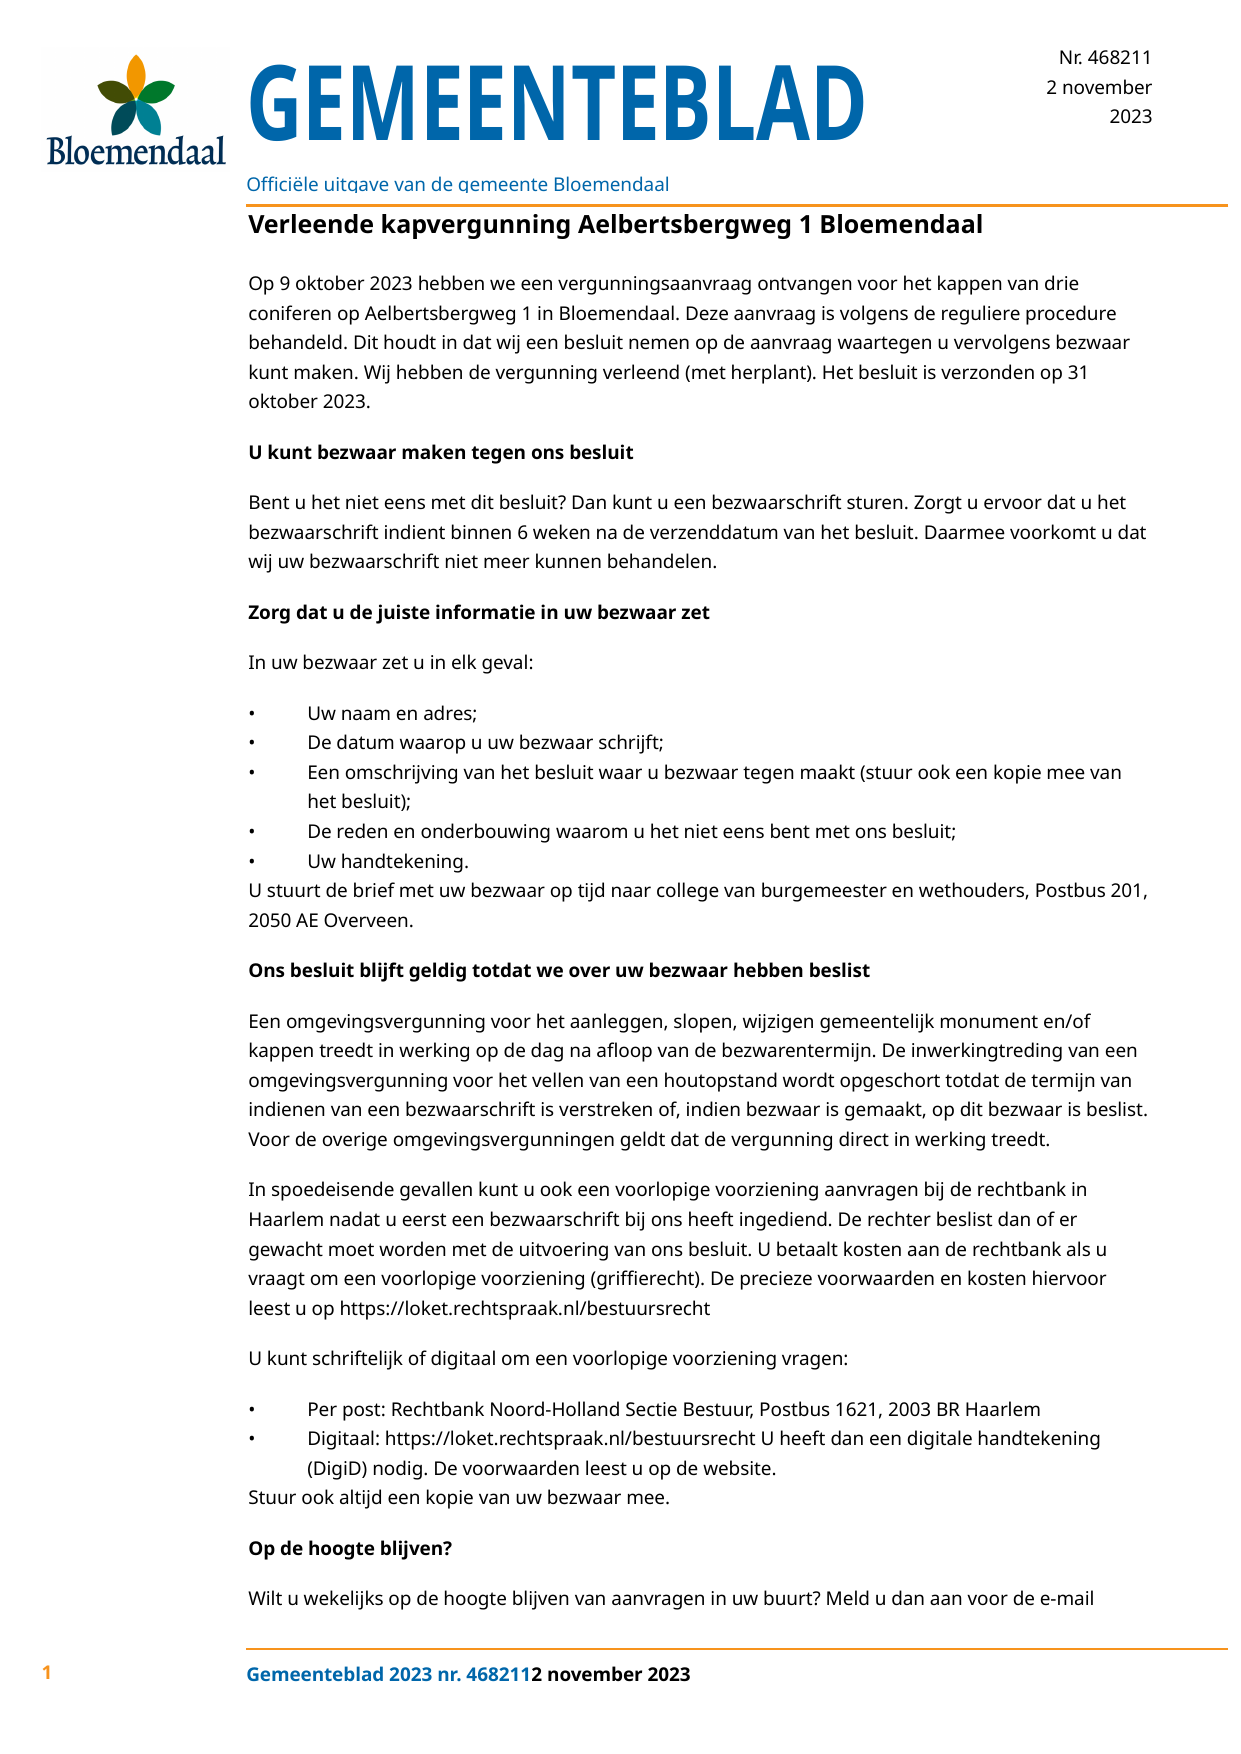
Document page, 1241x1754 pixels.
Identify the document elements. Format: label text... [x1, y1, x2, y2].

text Bent u het niet eens met dit besluit? Dan kunt u een bezwaarschrift sturen. Zorgt u ervoor dat u het bezwaarschrift indient binnen 6 weken na de verzenddatum van het besluit. Daarmee voorkomt u dat wij uw bezwaarschrift niet meer kunnen behandelen. [248, 489, 1152, 574]
text Op 9 oktober 2023 hebben we een vergunningsaanvraag ontvangen voor het kappen van drie coniferen op Aelbertsbergweg 1 in Bloemendaal. Deze aanvraag is volgens de reguliere procedure behandeld. Dit houdt in dat wij een besluit nemen op de aanvraag waartegen u vervolgens bezwaar kunt maken. Wij hebben de vergunning verleend (met herplant). Het besluit is verzonden op 31 oktober 2023. [248, 270, 1152, 414]
text In spoedeisende gevallen kunt u ook een voorlopige voorziening aanvragen bij de rechtbank in Haarlem nadat u eerst een bezwaarschrift bij ons heeft ingediend. De rechter beslist dan of er gewacht moet worden met de uitvoering van ons besluit. U betaalt kosten aan de rechtbank als u vraagt om een voorlopige voorziening (griffierecht). De precieze voorwaarden en kosten hiervoor leest u op https://loket.rechtspraak.nl/bestuursrecht [248, 1177, 1152, 1321]
picture [41, 47, 231, 172]
text Wilt u wekelijks op de hoogte blijven van aanvragen in uw buurt? Meld u dan aan voor de e-mail [248, 1585, 1152, 1611]
list Per post: Rechtbank Noord-Holland Sectie Bestuur, Postbus 1621, 2003 BR Haarlem [248, 1396, 1152, 1421]
text Verleende kapvergunning Aelbertsbergweg 1 Bloemendaal [248, 207, 1152, 241]
text U kunt schriftelijk of digitaal om een voorlopige voorziening vragen: [248, 1345, 1152, 1371]
list Uw handtekening. [248, 848, 1152, 873]
list De datum waarop u uw bezwaar schrijft; [248, 729, 1152, 755]
list Digitaal: https://loket.rechtspraak.nl/bestuursrecht U heeft dan een digitale handtekening (DigiD) nodig. De voorwaarden leest u op de website. [248, 1425, 1152, 1481]
text Een omgevingsvergunning voor het aanleggen, slopen, wijzigen gemeentelijk monument en/of kappen treedt in werking op de dag na afloop van de bezwarentermijn. De inwerkingtreding van een omgevingsvergunning voor het vellen van een houtopstand wordt opgeschort totdat de termijn van indienen van een bezwaarschrift is verstreken of, indien bezwaar is gemaakt, op dit bezwaar is beslist. Voor de overige omgevingsvergunningen geldt dat de vergunning direct in werking treedt. [248, 1008, 1152, 1152]
text Zorg dat u de juiste informatie in uw bezwaar zet [248, 599, 1152, 625]
list De reden en onderbouwing waarom u het niet eens bent met ons besluit; [248, 818, 1152, 844]
text U kunt bezwaar maken tegen ons besluit [248, 439, 1152, 465]
list Uw naam en adres; [248, 700, 1152, 726]
text Stuur ook altijd een kopie van uw bezwaar mee. [248, 1484, 1152, 1510]
text Ons besluit blijft geldig totdat we over uw bezwaar hebben beslist [248, 957, 1152, 983]
list Een omschrijving van het besluit waar u bezwaar tegen maakt (stuur ook een kopie mee van het besluit); [248, 759, 1152, 814]
text Op de hoogte blijven? [248, 1535, 1152, 1561]
text U stuurt de brief met uw bezwaar op tijd naar college van burgemeester en wethouders, Postbus 201, 2050 AE Overveen. [248, 877, 1152, 933]
text In uw bezwaar zet u in elk geval: [248, 649, 1152, 675]
